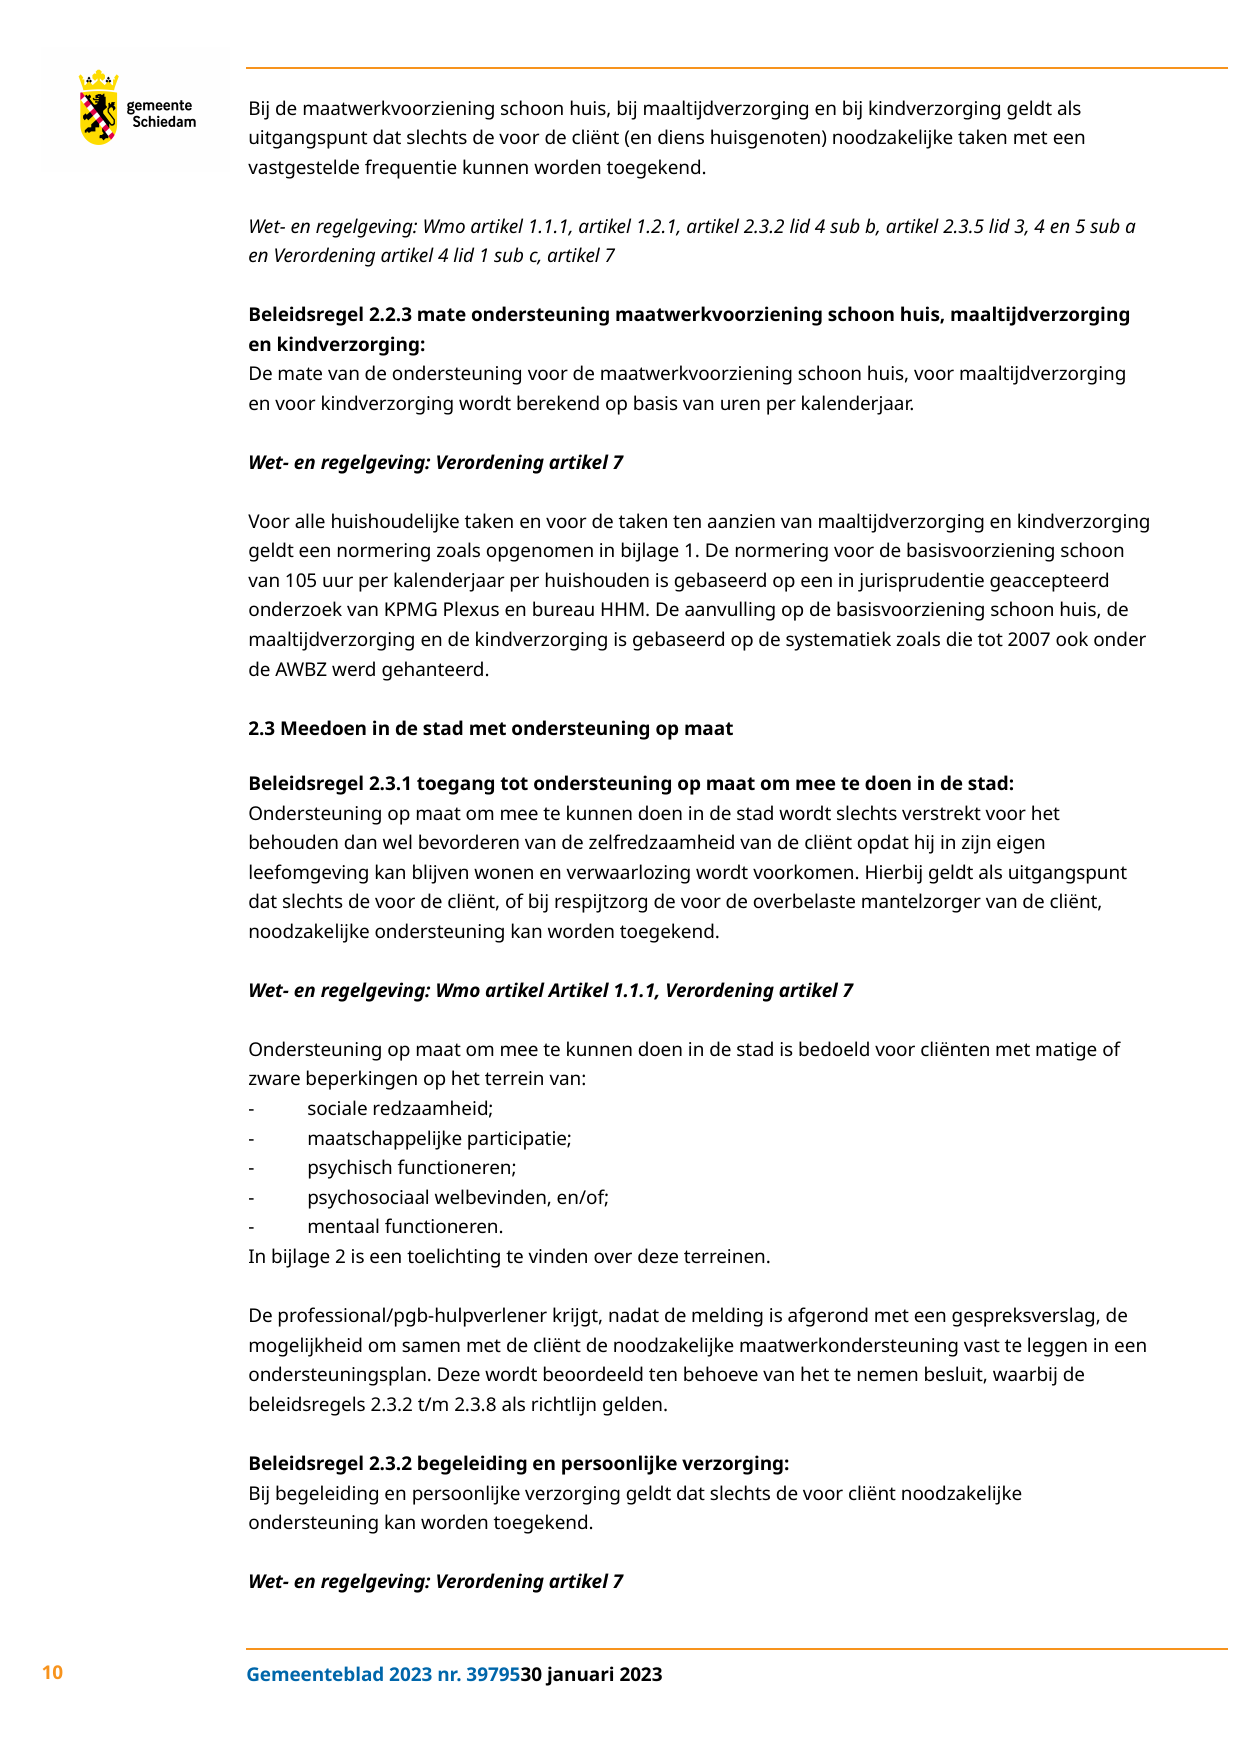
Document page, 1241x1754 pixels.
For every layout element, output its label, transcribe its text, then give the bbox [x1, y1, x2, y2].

list sociale redzaamheid; [248, 1095, 1152, 1121]
list psychisch functioneren; [248, 1154, 1152, 1180]
list mentaal functioneren. [248, 1213, 1152, 1239]
list psychosociaal welbevinden, en/of; [248, 1184, 1152, 1209]
table_header Beleidsregel 2.3.1 toegang tot ondersteuning op maat om mee te doen in de stad: Ondersteuning op maat om mee te kunnen doen in de stad wordt slechts verstrekt voor het behouden dan wel bevorderen van de zelfredzaamheid van de cliënt opdat hij in zijn eigen leefomgeving kan blijven wonen en verwaarlozing wordt voorkomen. Hierbij geldt als uitgangspunt dat slechts de voor de cliënt, of bij respijtzorg de voor de overbelaste mantelzorger van de cliënt, noodzakelijke ondersteuning kan worden toegekend. Wet- en regelgeving: Wmo artikel Artikel 1.1.1, Verordening artikel 7 [248, 770, 1152, 1003]
table_header Beleidsregel 2.2.3 mate ondersteuning maatwerkvoorziening schoon huis, maaltijdverzorging en kindverzorging: De mate van de ondersteuning voor de maatwerkvoorziening schoon huis, voor maaltijdverzorging en voor kindverzorging wordt berekend op basis van uren per kalenderjaar. Wet- en regelgeving: Verordening artikel 7 [248, 301, 1152, 475]
table_header Bij de maatwerkvoorziening schoon huis, bij maaltijdverzorging en bij kindverzorging geldt als uitgangspunt dat slechts de voor de cliënt (en diens huisgenoten) noodzakelijke taken met een vastgestelde frequentie kunnen worden toegekend. Wet- en regelgeving: Wmo artikel 1.1.1, artikel 1.2.1, artikel 2.3.2 lid 4 sub b, artikel 2.3.5 lid 3, 4 en 5 sub a en Verordening artikel 4 lid 1 sub c, artikel 7 [248, 95, 1152, 268]
text In bijlage 2 is een toelichting te vinden over deze terreinen. [248, 1243, 1152, 1269]
text Ondersteuning op maat om mee te kunnen doen in de stad is bedoeld voor cliënten met matige of zware beperkingen op het terrein van: [248, 1036, 1152, 1091]
table_header Beleidsregel 2.3.2 begeleiding en persoonlijke verzorging: Bij begeleiding en persoonlijke verzorging geldt dat slechts de voor cliënt noodzakelijke ondersteuning kan worden toegekend. Wet- en regelgeving: Verordening artikel 7 [248, 1450, 1152, 1594]
list maatschappelijke participatie; [248, 1125, 1152, 1150]
picture [41, 47, 231, 172]
text 2.3 Meedoen in de stad met ondersteuning op maat [248, 715, 1152, 741]
text De professional/pgb-hulpverlener krijgt, nadat de melding is afgerond met een gespreksverslag, de mogelijkheid om samen met de cliënt de noodzakelijke maatwerkondersteuning vast te leggen in een ondersteuningsplan. Deze wordt beoordeeld ten behoeve van het te nemen besluit, waarbij de beleidsregels 2.3.2 t/m 2.3.8 als richtlijn gelden. [248, 1302, 1152, 1417]
text Voor alle huishoudelijke taken en voor de taken ten aanzien van maaltijdverzorging en kindverzorging geldt een normering zoals opgenomen in bijlage 1. De normering voor de basisvoorziening schoon van 105 uur per kalenderjaar per huishouden is gebaseerd op een in jurisprudentie geaccepteerd onderzoek van KPMG Plexus en bureau HHM. De aanvulling op de basisvoorziening schoon huis, de maaltijdverzorging en de kindverzorging is gebaseerd op de systematiek zoals die tot 2007 ook onder de AWBZ werd gehanteerd. [248, 508, 1152, 681]
